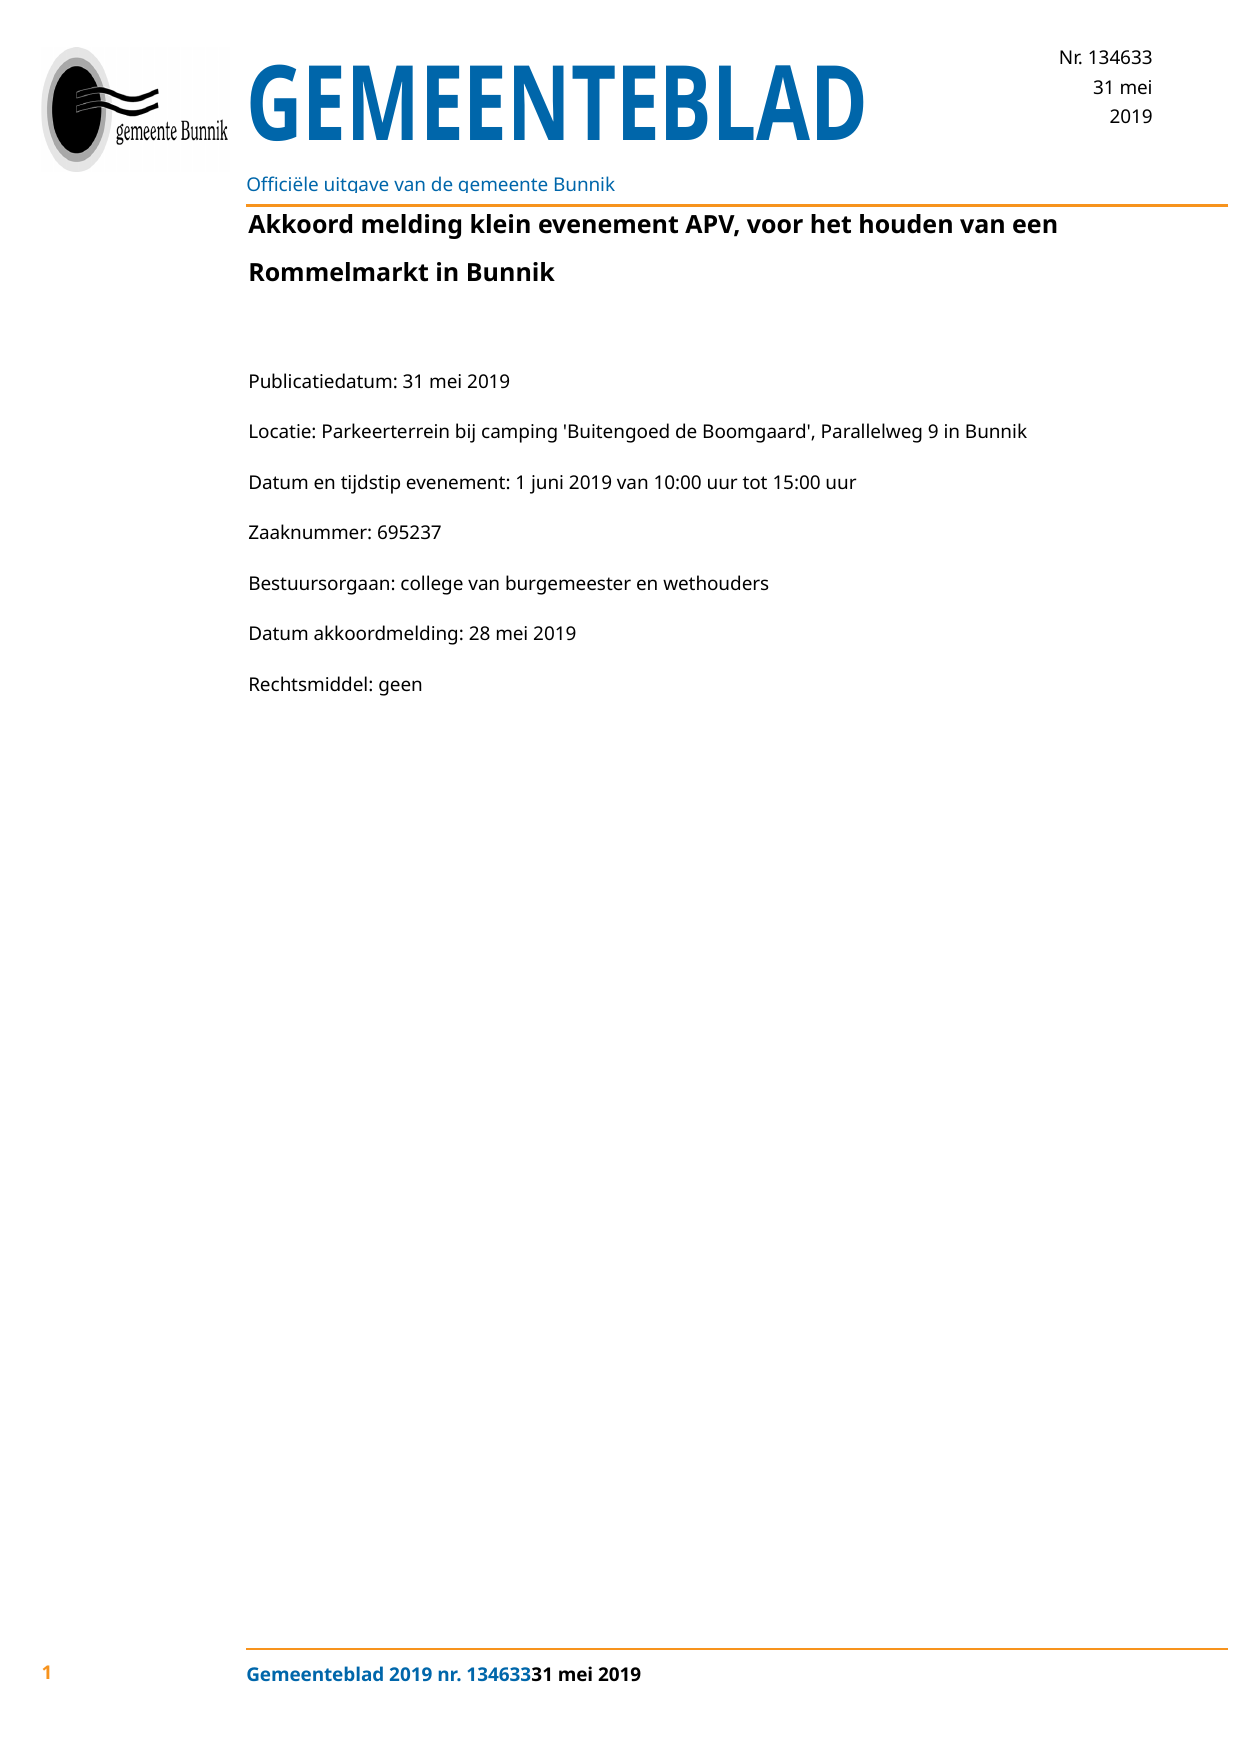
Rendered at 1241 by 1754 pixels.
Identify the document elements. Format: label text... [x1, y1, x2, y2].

text Datum akkoordmelding: 28 mei 2019 [248, 620, 1152, 646]
picture [41, 47, 231, 172]
text Zaaknummer: 695237 [248, 519, 1152, 545]
text Bestuursorgaan: college van burgemeester en wethouders [248, 570, 1152, 596]
text Publicatiedatum: 31 mei 2019 [248, 368, 1152, 394]
text Rechtsmiddel: geen [248, 671, 1152, 697]
text Akkoord melding klein evenement APV, voor het houden van een Rommelmarkt in Bunnik [248, 207, 1152, 288]
text Locatie: Parkeerterrein bij camping 'Buitengoed de Boomgaard', Parallelweg 9 in Bunnik [248, 419, 1152, 444]
text Datum en tijdstip evenement: 1 juni 2019 van 10:00 uur tot 15:00 uur [248, 469, 1152, 495]
